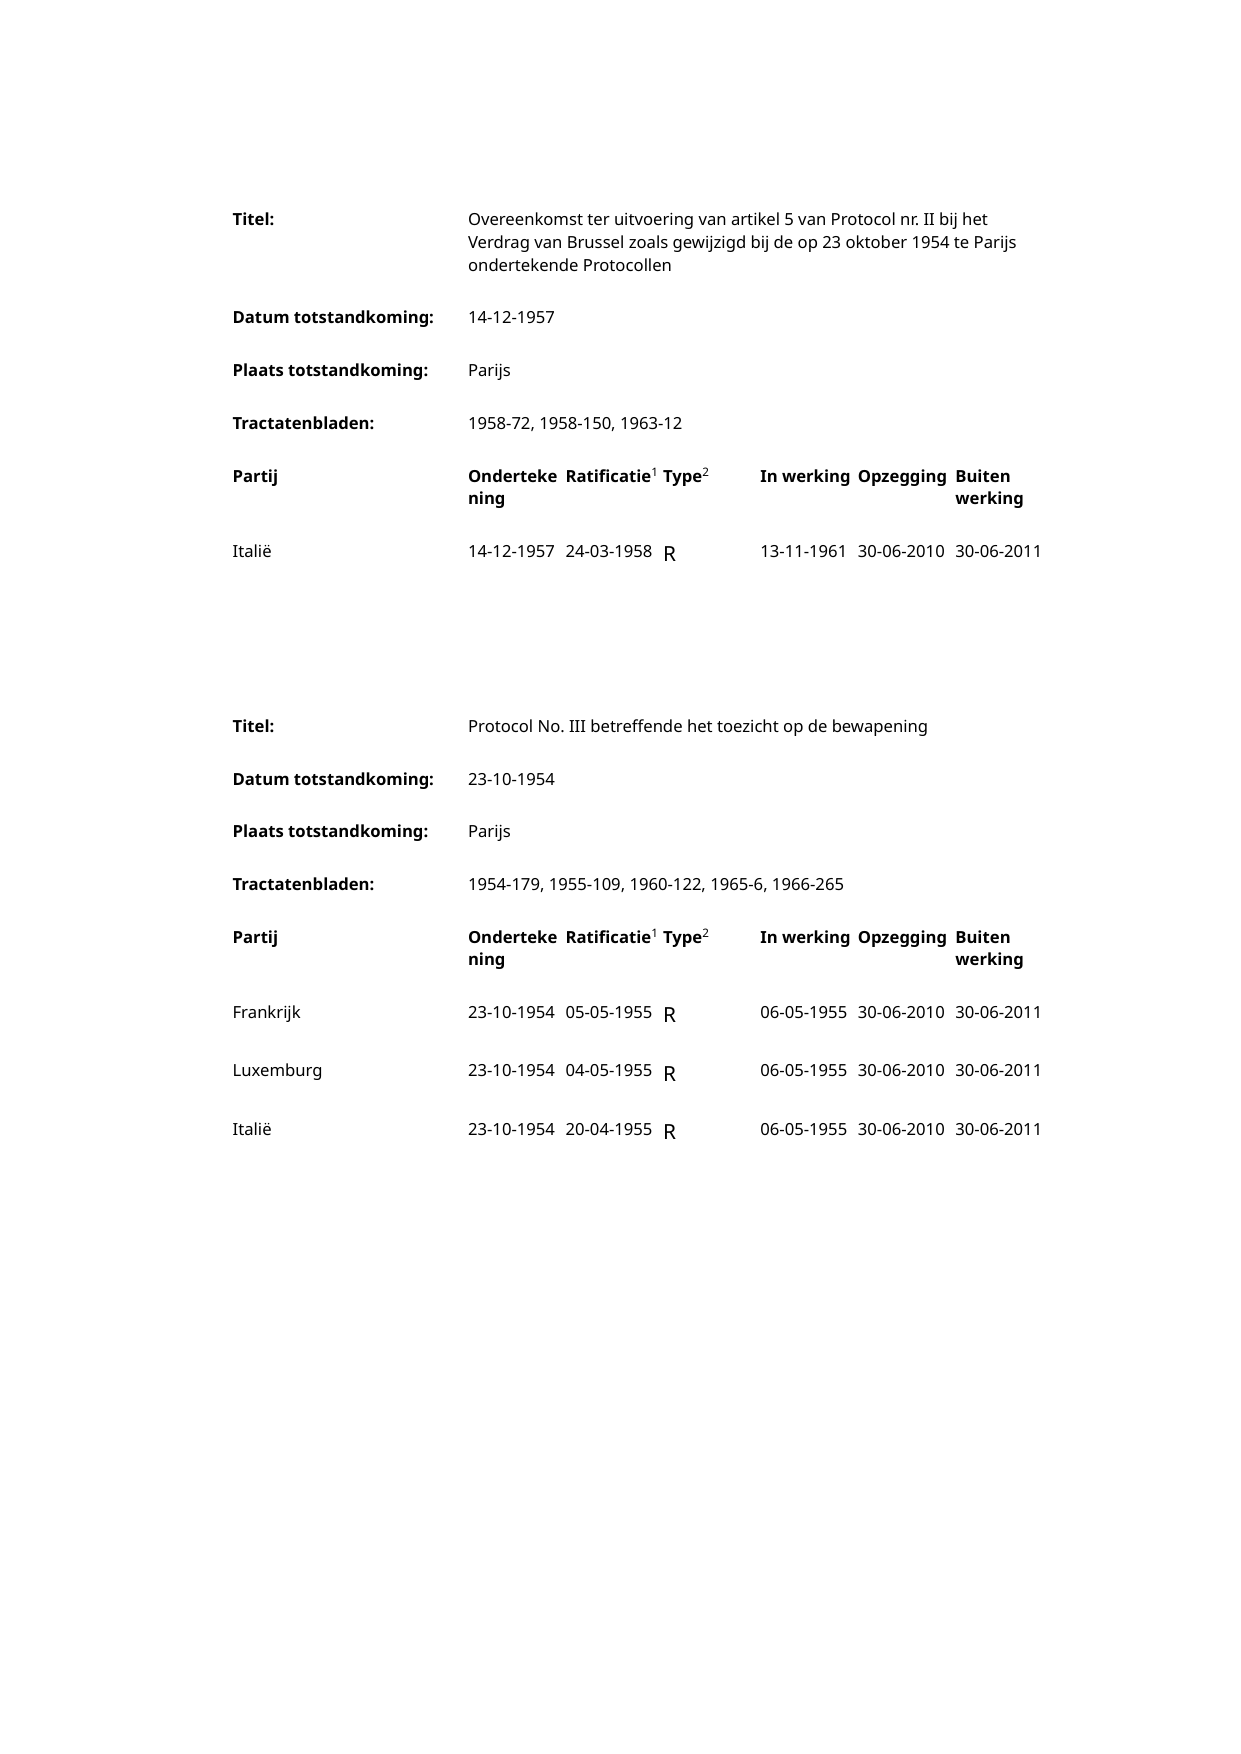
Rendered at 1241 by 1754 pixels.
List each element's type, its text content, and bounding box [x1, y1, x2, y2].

table_cell Partij [233, 925, 468, 1001]
table_cell Ondertekening [468, 925, 565, 1001]
table_cell R [663, 1118, 760, 1176]
table_cell Opzegging [858, 925, 955, 1001]
table_cell In werking [760, 925, 858, 1001]
table_cell Buiten werking [955, 925, 1053, 1001]
table_cell Tractatenbladen: [233, 411, 468, 464]
table_cell Partij [233, 464, 468, 539]
table_header Titel: [233, 208, 468, 306]
table_cell 30-06-2010 [858, 540, 955, 598]
table_cell Type2 [663, 925, 760, 1001]
table_cell Italië [233, 540, 468, 598]
table_cell 06-05-1955 [760, 1059, 858, 1117]
table_cell 20-04-1955 [565, 1118, 663, 1176]
table_cell Luxemburg [233, 1059, 468, 1117]
table_cell Ratificatie1 [565, 464, 663, 539]
table_header Protocol No. III betreffende het toezicht op de bewapening [468, 714, 1053, 767]
table_cell 13-11-1961 [760, 540, 858, 598]
table_cell 23-10-1954 [468, 1118, 565, 1176]
table_cell 1954-179, 1955-109, 1960-122, 1965-6, 1966-265 [468, 873, 1053, 925]
table_cell 1958-72, 1958-150, 1963-12 [468, 411, 1053, 464]
table_cell R [663, 1001, 760, 1059]
table_cell Italië [233, 1118, 468, 1176]
table_header Overeenkomst ter uitvoering van artikel 5 van Protocol nr. II bij het Verdrag van Brussel zoals gewijzigd bij de op 23 oktober 1954 te Parijs ondertekende Protocollen [468, 208, 1053, 306]
table_cell Frankrijk [233, 1001, 468, 1059]
table_cell 30-06-2010 [858, 1118, 955, 1176]
table_cell Type2 [663, 464, 760, 539]
table_cell 30-06-2010 [858, 1059, 955, 1117]
table_cell 24-03-1958 [565, 540, 663, 598]
table_cell Parijs [468, 820, 1053, 872]
table_cell 06-05-1955 [760, 1001, 858, 1059]
table_cell 23-10-1954 [468, 1001, 565, 1059]
table_cell Ondertekening [468, 464, 565, 539]
table_cell 23-10-1954 [468, 767, 1053, 820]
table_cell 30-06-2011 [955, 540, 1053, 598]
table_cell 30-06-2011 [955, 1001, 1053, 1059]
table_cell 30-06-2010 [858, 1001, 955, 1059]
table_cell Buiten werking [955, 464, 1053, 539]
table_cell 14-12-1957 [468, 306, 1053, 359]
table_cell 04-05-1955 [565, 1059, 663, 1117]
table_cell R [663, 540, 760, 598]
table_cell Plaats totstandkoming: [233, 359, 468, 411]
table_cell 23-10-1954 [468, 1059, 565, 1117]
table_cell 14-12-1957 [468, 540, 565, 598]
table_cell Opzegging [858, 464, 955, 539]
table_cell Tractatenbladen: [233, 873, 468, 925]
table_cell In werking [760, 464, 858, 539]
table_cell Parijs [468, 359, 1053, 411]
table_cell Datum totstandkoming: [233, 767, 468, 820]
table_cell 05-05-1955 [565, 1001, 663, 1059]
table_cell 30-06-2011 [955, 1059, 1053, 1117]
table_cell 06-05-1955 [760, 1118, 858, 1176]
table_cell Datum totstandkoming: [233, 306, 468, 359]
table_header Titel: [233, 714, 468, 767]
table_cell Plaats totstandkoming: [233, 820, 468, 872]
table_cell 30-06-2011 [955, 1118, 1053, 1176]
table_cell Ratificatie1 [565, 925, 663, 1001]
table_cell R [663, 1059, 760, 1117]
